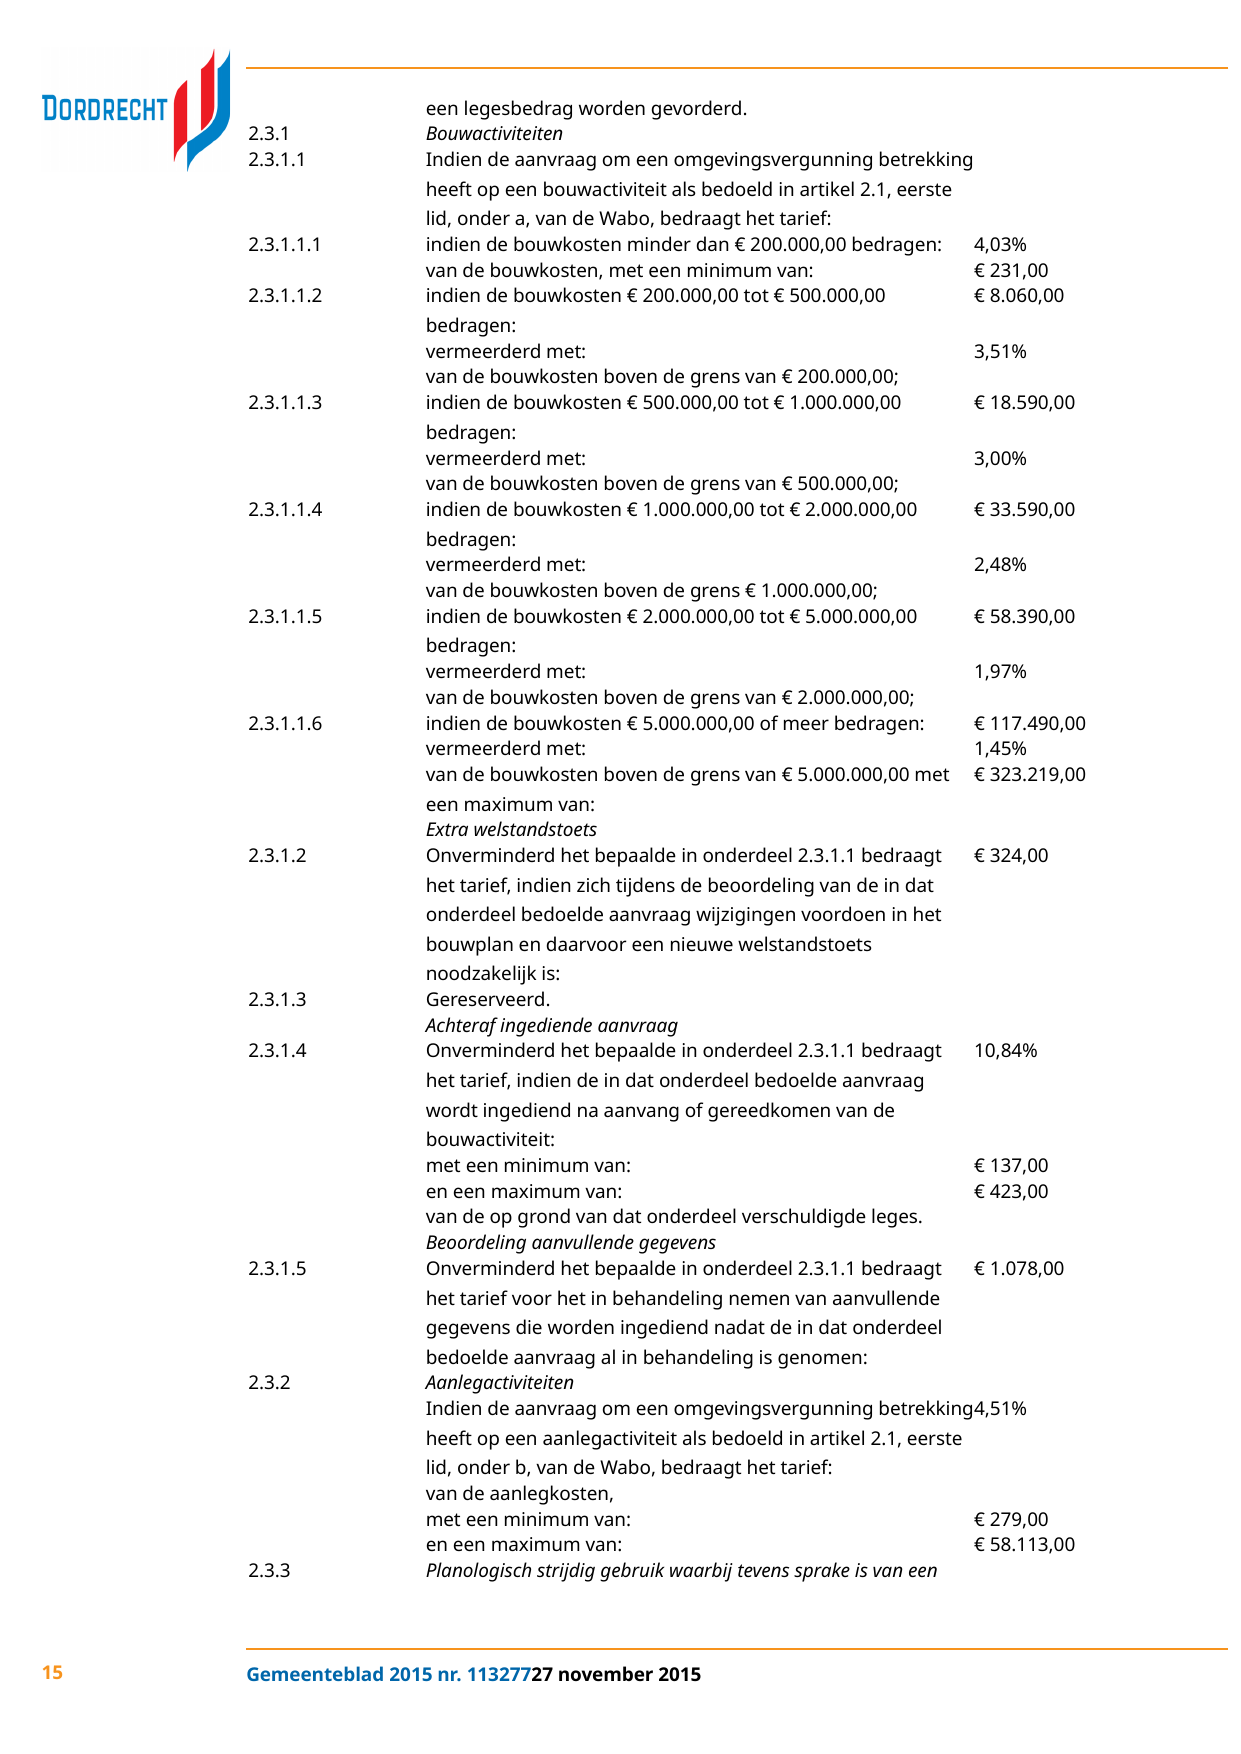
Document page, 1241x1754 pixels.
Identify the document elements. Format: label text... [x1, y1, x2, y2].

table_cell van de bouwkosten boven de grens van € 200.000,00; [426, 364, 974, 389]
table_cell Beoordeling aanvullende gegevens [426, 1229, 974, 1255]
table_cell [248, 551, 426, 577]
table_cell 2.3.1 [248, 121, 426, 146]
table_cell € 323.219,00 [974, 761, 1152, 816]
table_cell Achteraf ingediende aanvraag [426, 1012, 974, 1038]
table_cell € 8.060,00 [974, 283, 1152, 338]
table_cell Indien de aanvraag om een omgevingsvergunning betrekking heeft op een aanlegactiviteit als bedoeld in artikel 2.1, eerste lid, onder b, van de Wabo, bedraagt het tarief: [426, 1395, 974, 1480]
table_cell 2.3.3 [248, 1558, 426, 1583]
table_cell 10,84% [974, 1038, 1152, 1152]
table_cell [248, 364, 426, 389]
table_cell [248, 1152, 426, 1178]
table_cell 4,51% [974, 1395, 1152, 1480]
table_cell [974, 1480, 1152, 1506]
table_cell [248, 1012, 426, 1038]
table_cell [974, 1229, 1152, 1255]
table_cell € 279,00 [974, 1506, 1152, 1532]
table_cell 1,97% [974, 658, 1152, 684]
table_cell [974, 364, 1152, 389]
table_cell van de bouwkosten boven de grens € 1.000.000,00; [426, 577, 974, 603]
table_cell [248, 684, 426, 710]
table_cell 2.3.1.1.6 [248, 710, 426, 735]
table_cell van de bouwkosten boven de grens van € 2.000.000,00; [426, 684, 974, 710]
table_cell Aanlegactiviteiten [426, 1370, 974, 1395]
table_cell [248, 577, 426, 603]
table_cell 2.3.1.1.5 [248, 603, 426, 658]
table_cell [974, 1012, 1152, 1038]
table_cell € 137,00 [974, 1152, 1152, 1178]
table_cell en een maximum van: [426, 1178, 974, 1204]
table_cell 2.3.1.1 [248, 146, 426, 231]
table_cell [248, 1229, 426, 1255]
table_cell Bouwactiviteiten [426, 121, 974, 146]
table_cell [974, 146, 1152, 231]
table_cell [248, 257, 426, 283]
table_cell [248, 1178, 426, 1204]
table_cell Planologisch strijdig gebruik waarbij tevens sprake is van een [426, 1558, 974, 1583]
table_cell 2.3.2 [248, 1370, 426, 1395]
table_cell Onverminderd het bepaalde in onderdeel 2.3.1.1 bedraagt het tarief voor het in behandeling nemen van aanvullende gegevens die worden ingediend nadat de in dat onderdeel bedoelde aanvraag al in behandeling is genomen: [426, 1255, 974, 1369]
table_header een legesbedrag worden gevorderd. [426, 95, 974, 121]
table_cell indien de bouwkosten € 5.000.000,00 of meer bedragen: [426, 710, 974, 735]
table_cell en een maximum van: [426, 1532, 974, 1557]
table_cell [974, 1558, 1152, 1583]
picture [41, 47, 231, 172]
table_cell met een minimum van: [426, 1152, 974, 1178]
table_cell 2.3.1.1.2 [248, 283, 426, 338]
table_cell € 324,00 [974, 842, 1152, 986]
table_cell € 423,00 [974, 1178, 1152, 1204]
table_cell Indien de aanvraag om een omgevingsvergunning betrekking heeft op een bouwactiviteit als bedoeld in artikel 2.1, eerste lid, onder a, van de Wabo, bedraagt het tarief: [426, 146, 974, 231]
table_header [248, 95, 426, 121]
table_cell 1,45% [974, 735, 1152, 761]
table_cell [248, 1204, 426, 1229]
table_cell € 18.590,00 [974, 389, 1152, 445]
table_cell met een minimum van: [426, 1506, 974, 1532]
table_cell Onverminderd het bepaalde in onderdeel 2.3.1.1 bedraagt het tarief, indien de in dat onderdeel bedoelde aanvraag wordt ingediend na aanvang of gereedkomen van de bouwactiviteit: [426, 1038, 974, 1152]
table_cell € 117.490,00 [974, 710, 1152, 735]
table_cell vermeerderd met: [426, 338, 974, 364]
table_cell [248, 735, 426, 761]
table_cell Extra welstandstoets [426, 816, 974, 842]
table_cell [974, 816, 1152, 842]
table_cell [974, 684, 1152, 710]
table_cell [974, 470, 1152, 496]
table_cell [248, 1532, 426, 1557]
table_cell 2.3.1.2 [248, 842, 426, 986]
table_cell vermeerderd met: [426, 658, 974, 684]
table_cell Onverminderd het bepaalde in onderdeel 2.3.1.1 bedraagt het tarief, indien zich tijdens de beoordeling van de in dat onderdeel bedoelde aanvraag wijzigingen voordoen in het bouwplan en daarvoor een nieuwe welstandstoets noodzakelijk is: [426, 842, 974, 986]
table_cell [248, 445, 426, 470]
table_cell indien de bouwkosten € 200.000,00 tot € 500.000,00 bedragen: [426, 283, 974, 338]
table_cell [974, 577, 1152, 603]
table_cell € 1.078,00 [974, 1255, 1152, 1369]
table_cell indien de bouwkosten € 2.000.000,00 tot € 5.000.000,00 bedragen: [426, 603, 974, 658]
table_cell 3,51% [974, 338, 1152, 364]
table_cell Gereserveerd. [426, 986, 974, 1012]
table_cell indien de bouwkosten minder dan € 200.000,00 bedragen: [426, 231, 974, 257]
table_cell van de aanlegkosten, [426, 1480, 974, 1506]
table_cell 4,03% [974, 231, 1152, 257]
table_cell van de bouwkosten, met een minimum van: [426, 257, 974, 283]
table_cell [974, 121, 1152, 146]
table_cell van de op grond van dat onderdeel verschuldigde leges. [426, 1204, 974, 1229]
table_cell 2.3.1.1.4 [248, 496, 426, 551]
table_cell 2.3.1.5 [248, 1255, 426, 1369]
table_cell [974, 1204, 1152, 1229]
table_cell [248, 1395, 426, 1480]
table_cell [248, 658, 426, 684]
table_cell vermeerderd met: [426, 445, 974, 470]
table_cell € 231,00 [974, 257, 1152, 283]
table_cell [248, 816, 426, 842]
table_cell [974, 1370, 1152, 1395]
table_cell [248, 1506, 426, 1532]
table_cell indien de bouwkosten € 500.000,00 tot € 1.000.000,00 bedragen: [426, 389, 974, 445]
table_cell van de bouwkosten boven de grens van € 500.000,00; [426, 470, 974, 496]
table_cell 2.3.1.1.1 [248, 231, 426, 257]
table_cell [248, 761, 426, 816]
table_cell 2,48% [974, 551, 1152, 577]
table_header [974, 95, 1152, 121]
table_cell [974, 986, 1152, 1012]
table_cell van de bouwkosten boven de grens van € 5.000.000,00 met een maximum van: [426, 761, 974, 816]
table_cell 2.3.1.4 [248, 1038, 426, 1152]
table_cell € 58.390,00 [974, 603, 1152, 658]
table_cell [248, 338, 426, 364]
table_cell indien de bouwkosten € 1.000.000,00 tot € 2.000.000,00 bedragen: [426, 496, 974, 551]
table_cell vermeerderd met: [426, 735, 974, 761]
table_cell 3,00% [974, 445, 1152, 470]
table_cell vermeerderd met: [426, 551, 974, 577]
table_cell 2.3.1.3 [248, 986, 426, 1012]
table_cell € 58.113,00 [974, 1532, 1152, 1557]
table_cell [248, 1480, 426, 1506]
table_cell € 33.590,00 [974, 496, 1152, 551]
table_cell 2.3.1.1.3 [248, 389, 426, 445]
table_cell [248, 470, 426, 496]
